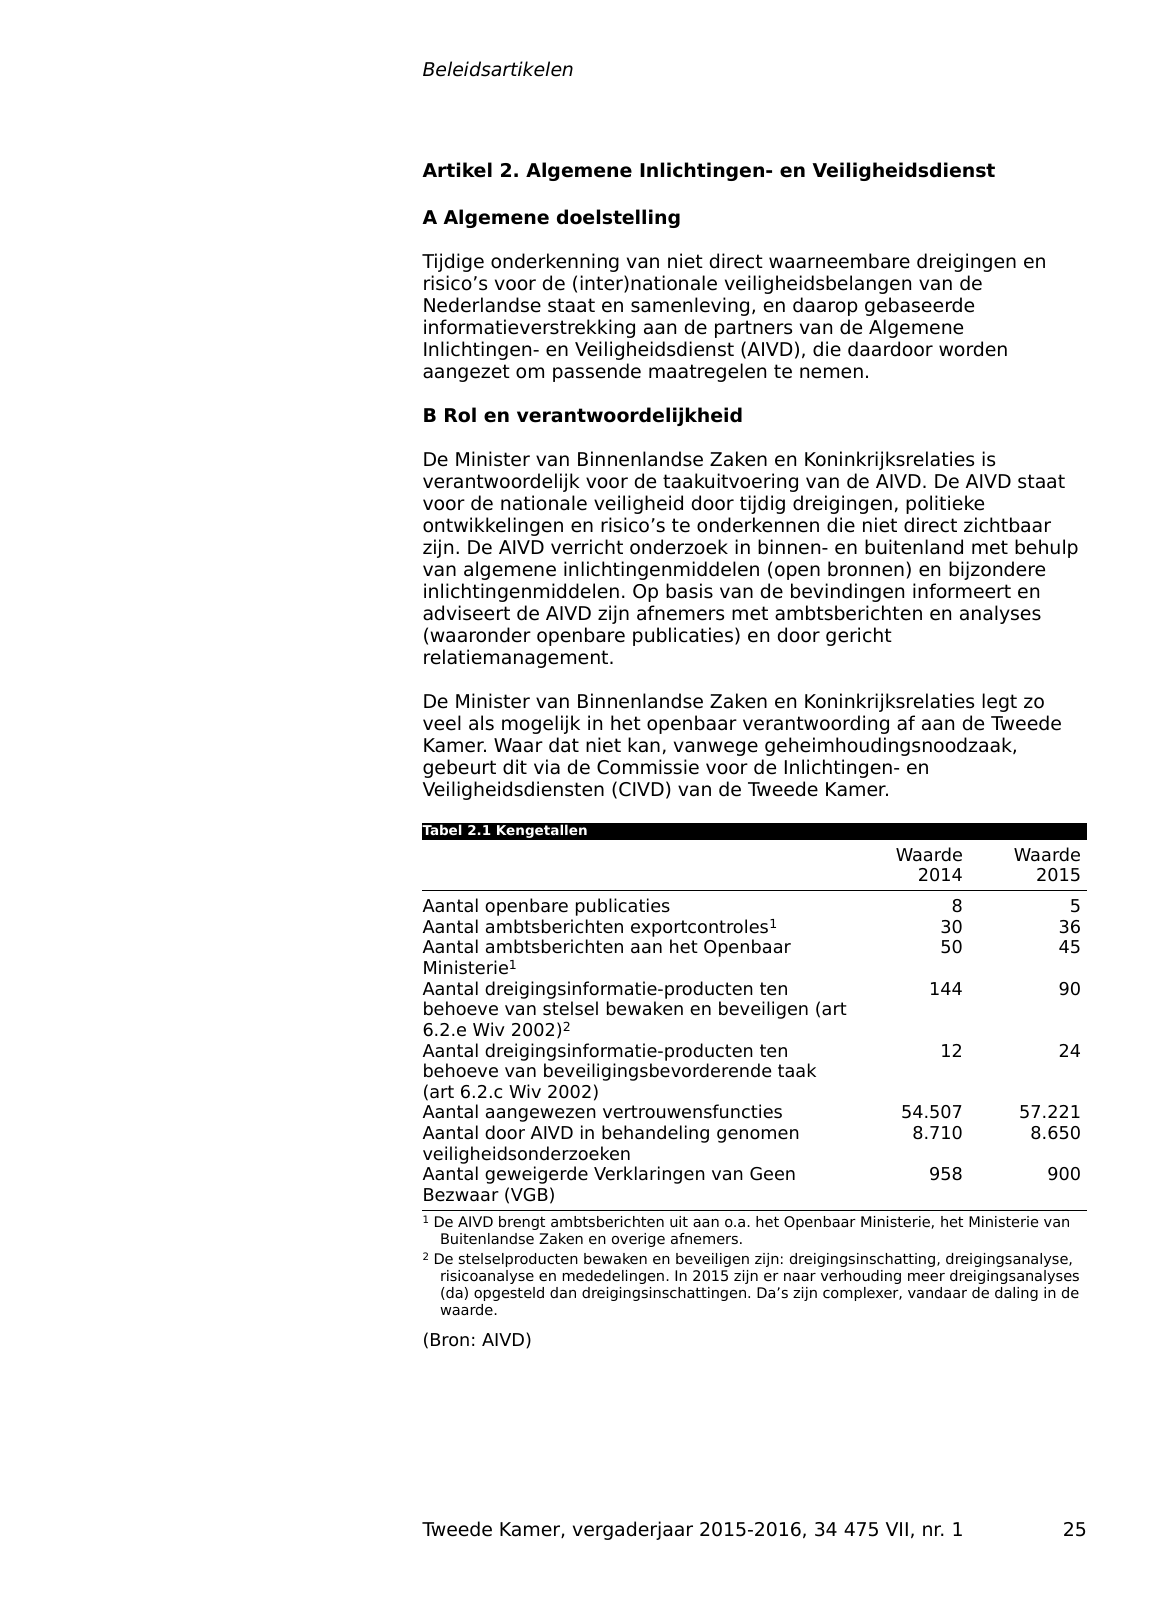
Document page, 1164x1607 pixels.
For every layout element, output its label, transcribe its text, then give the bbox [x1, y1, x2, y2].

subtitle A Algemene doelstelling [422, 207, 1087, 229]
table_cell Aantal dreigingsinformatie-producten ten behoeve van beveiligingsbevorderende taak (art 6.2.c Wiv 2002) [422, 1041, 850, 1102]
subtitle B Rol en verantwoordelijkheid [422, 405, 1087, 427]
table_cell Aantal openbare publicaties [422, 891, 850, 917]
text Tijdige onderkenning van niet direct waarneembare dreigingen en risico’s voor de (inter)nationale veiligheidsbelangen van de Nederlandse staat en samenleving, en daarop gebaseerde informatieverstrekking aan de partners van de Algemene Inlichtingen- en Veiligheidsdienst (AIVD), die daardoor worden aangezet om passende maatregelen te nemen. [422, 251, 1087, 383]
table_cell 958 [850, 1164, 968, 1210]
table_cell Waarde 2014 [850, 840, 968, 890]
subtitle Artikel 2. Algemene Inlichtingen- en Veiligheidsdienst [422, 160, 1087, 182]
table_cell 30 [850, 917, 968, 937]
table_cell Aantal dreigingsinformatie-producten ten behoeve van stelsel bewaken en beveiligen (art 6.2.e Wiv 2002)2 [422, 979, 850, 1041]
table_cell 36 [969, 917, 1087, 937]
table_cell 5 [969, 891, 1087, 917]
table_cell 90 [969, 979, 1087, 1041]
table_cell 8.710 [850, 1123, 968, 1164]
table_cell 12 [850, 1041, 968, 1102]
table_cell [422, 840, 850, 890]
table_cell 57.221 [969, 1103, 1087, 1123]
table_cell Aantal ambtsberichten exportcontroles1 [422, 917, 850, 937]
table_cell 50 [850, 938, 968, 979]
table_cell Aantal ambtsberichten aan het Openbaar Ministerie1 [422, 938, 850, 979]
table_cell 144 [850, 979, 968, 1041]
text De Minister van Binnenlandse Zaken en Koninkrijksrelaties is verantwoordelijk voor de taakuitvoering van de AIVD. De AIVD staat voor de nationale veiligheid door tijdig dreigingen, politieke ontwikkelingen en risico’s te onderkennen die niet direct zichtbaar zijn. De AIVD verricht onderzoek in binnen- en buitenland met behulp van algemene inlichtingenmiddelen (open bronnen) en bijzondere inlichtingenmiddelen. Op basis van de bevindingen informeert en adviseert de AIVD zijn afnemers met ambtsberichten en analyses (waaronder openbare publicaties) en door gericht relatiemanagement. [422, 449, 1087, 669]
table_cell 1 De AIVD brengt ambtsberichten uit aan o.a. het Openbaar Ministerie, het Ministerie van Buitenlandse Zaken en overige afnemers. 2 De stelselproducten bewaken en beveiligen zijn: dreigingsinschatting, dreigingsanalyse, risicoanalyse en mededelingen. In 2015 zijn er naar verhouding meer dreigingsanalyses (da) opgesteld dan dreigingsinschattingen. Da’s zijn complexer, vandaar de daling in de waarde. (Bron: AIVD) [422, 1211, 1087, 1351]
table_cell Aantal aangewezen vertrouwensfuncties [422, 1103, 850, 1123]
table_cell 900 [969, 1164, 1087, 1210]
table_cell 45 [969, 938, 1087, 979]
table_cell Waarde 2015 [969, 840, 1087, 890]
table_cell 54.507 [850, 1103, 968, 1123]
table_header Tabel 2.1 Kengetallen [422, 823, 1087, 839]
table_cell 24 [969, 1041, 1087, 1102]
table_cell 8 [850, 891, 968, 917]
table_cell Aantal geweigerde Verklaringen van Geen Bezwaar (VGB) [422, 1164, 850, 1210]
text De Minister van Binnenlandse Zaken en Koninkrijksrelaties legt zo veel als mogelijk in het openbaar verantwoording af aan de Tweede Kamer. Waar dat niet kan, vanwege geheimhoudingsnoodzaak, gebeurt dit via de Commissie voor de Inlichtingen- en Veiligheidsdiensten (CIVD) van de Tweede Kamer. [422, 691, 1087, 801]
table_cell Aantal door AIVD in behandeling genomen veiligheidsonderzoeken [422, 1123, 850, 1164]
table_cell 8.650 [969, 1123, 1087, 1164]
